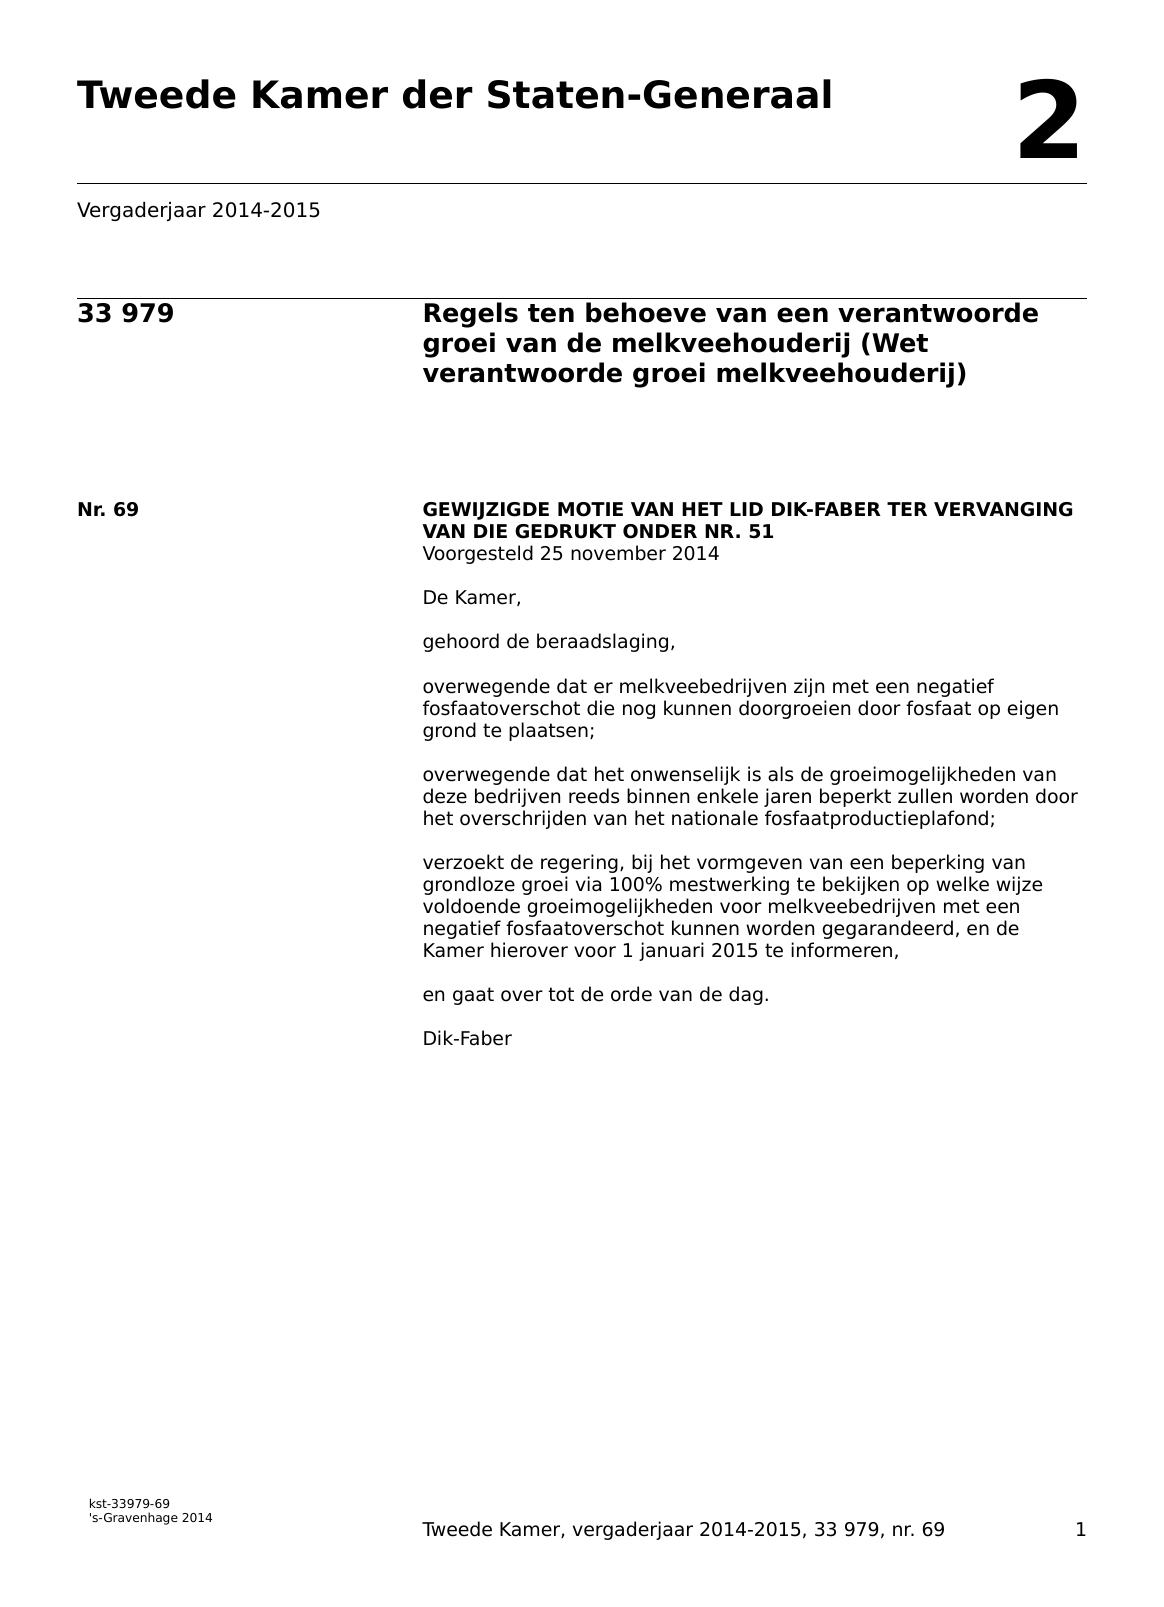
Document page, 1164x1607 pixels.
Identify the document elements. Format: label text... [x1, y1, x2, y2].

text overwegende dat het onwenselijk is als de groeimogelijkheden van deze bedrijven reeds binnen enkele jaren beperkt zullen worden door het overschrijden van het nationale fosfaatproductieplafond; [422, 764, 1087, 829]
text verzoekt de regering, bij het vormgeven van een beperking van grondloze groei via 100% mestwerking te bekijken op welke wijze voldoende groeimogelijkheden voor melkveebedrijven met een negatief fosfaatoverschot kunnen worden gegarandeerd, en de Kamer hierover voor 1 januari 2015 te informeren, [422, 852, 1087, 962]
subtitle 33 979 Regels ten behoeve van een verantwoorde groei van de melkveehouderij (Wet verantwoorde groei melkveehouderij) [77, 299, 1087, 388]
text Voorgesteld 25 november 2014 [422, 543, 1087, 565]
text Dik-Faber [422, 1028, 1087, 1050]
table_header 2 [886, 59, 1087, 183]
text overwegende dat er melkveebedrijven zijn met een negatief fosfaatoverschot die nog kunnen doorgroeien door fosfaat op eigen grond te plaatsen; [422, 676, 1087, 741]
text en gaat over tot de orde van de dag. [422, 984, 1087, 1006]
text kst-33979-69 [88, 1497, 323, 1511]
table_cell Vergaderjaar 2014-2015 [77, 184, 1087, 298]
text gehoord de beraadslaging, [422, 631, 1087, 653]
subtitle Nr. 69 GEWIJZIGDE MOTIE VAN HET LID DIK-FABER TER VERVANGING VAN DIE GEDRUKT ONDER NR. 51 [77, 499, 1087, 543]
text 's-Gravenhage 2014 [88, 1511, 323, 1525]
table_header Tweede Kamer der Staten-Generaal [77, 59, 886, 183]
text De Kamer, [422, 587, 1087, 609]
